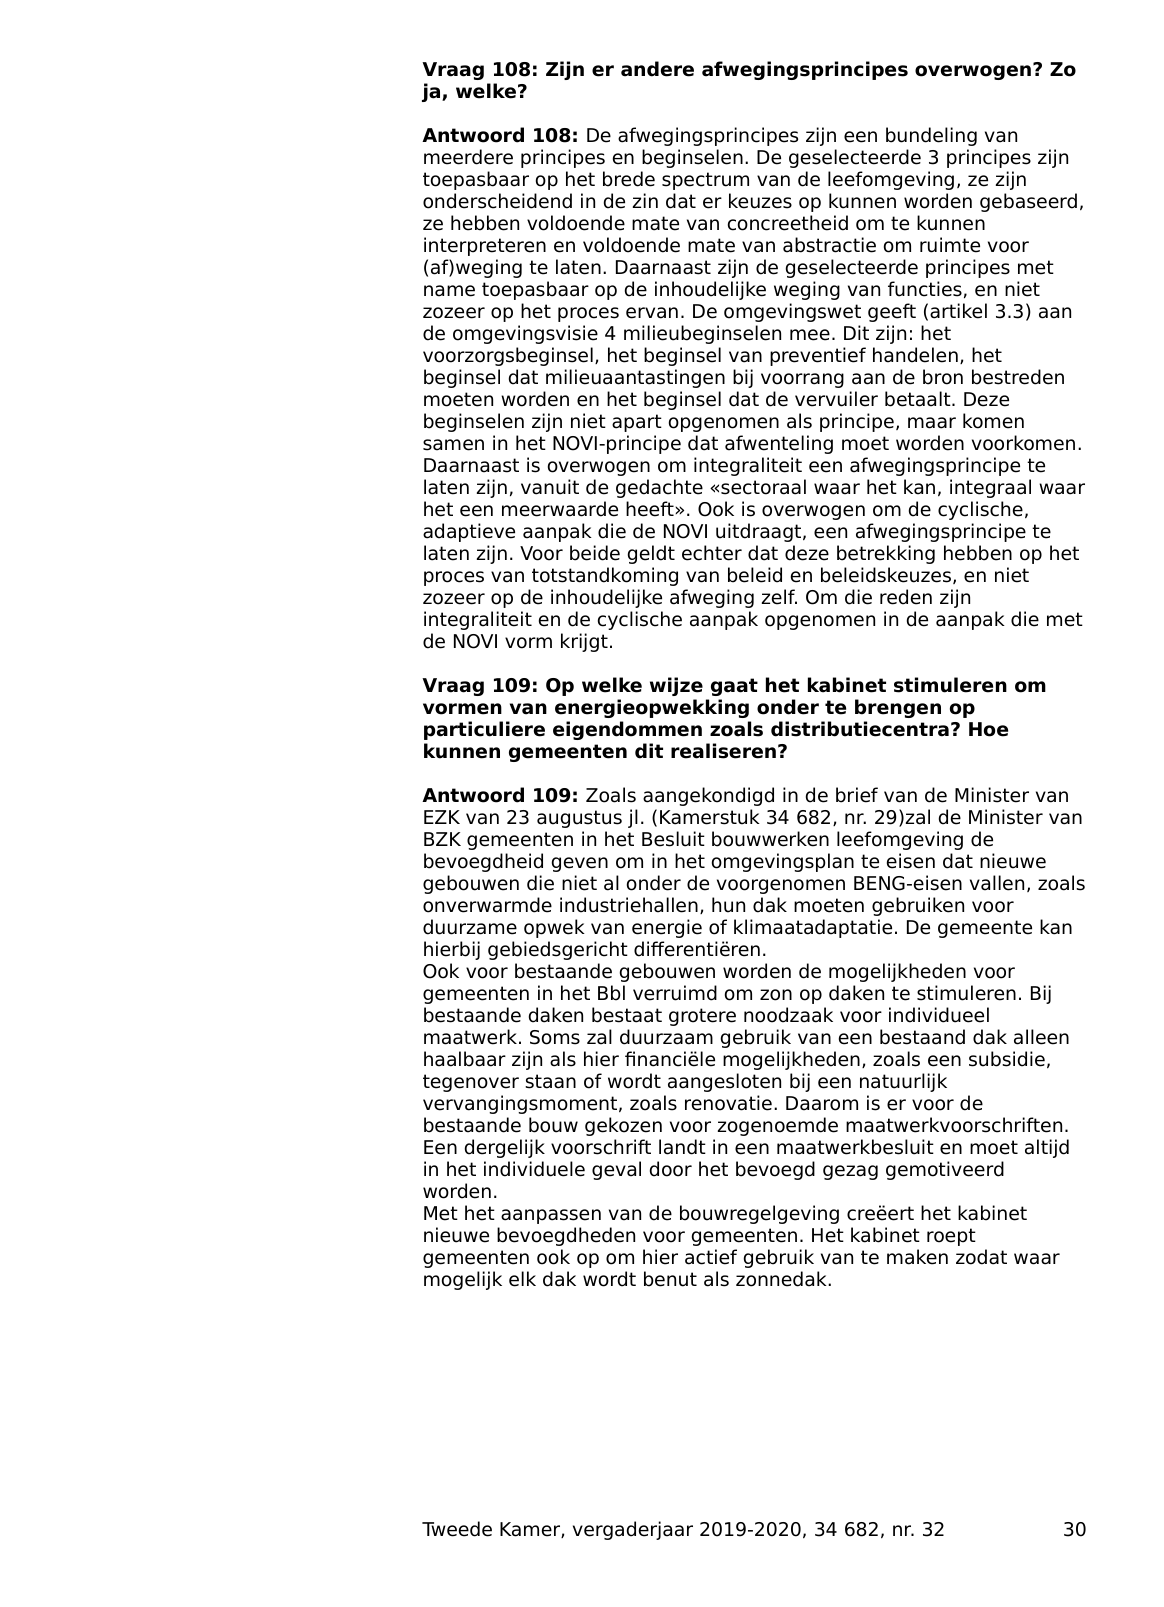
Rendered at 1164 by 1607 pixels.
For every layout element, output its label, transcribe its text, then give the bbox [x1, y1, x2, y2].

text Antwoord 109: Zoals aangekondigd in de brief van de Minister van EZK van 23 augustus jl. (Kamerstuk 34 682, nr. 29)zal de Minister van BZK gemeenten in het Besluit bouwwerken leefomgeving de bevoegdheid geven om in het omgevingsplan te eisen dat nieuwe gebouwen die niet al onder de voorgenomen BENG-eisen vallen, zoals onverwarmde industriehallen, hun dak moeten gebruiken voor duurzame opwek van energie of klimaatadaptatie. De gemeente kan hierbij gebiedsgericht differentiëren. [422, 785, 1087, 961]
subtitle Vraag 108: Zijn er andere afwegingsprincipes overwogen? Zo ja, welke? [422, 59, 1087, 103]
text Daarnaast is overwogen om integraliteit een afwegingsprincipe te laten zijn, vanuit de gedachte «sectoraal waar het kan, integraal waar het een meerwaarde heeft». Ook is overwogen om de cyclische, adaptieve aanpak die de NOVI uitdraagt, een afwegingsprincipe te laten zijn. Voor beide geldt echter dat deze betrekking hebben op het proces van totstandkoming van beleid en beleidskeuzes, en niet zozeer op de inhoudelijke afweging zelf. Om die reden zijn integraliteit en de cyclische aanpak opgenomen in de aanpak die met de NOVI vorm krijgt. [422, 455, 1087, 653]
subtitle Vraag 109: Op welke wijze gaat het kabinet stimuleren om vormen van energieopwekking onder te brengen op particuliere eigendommen zoals distributiecentra? Hoe kunnen gemeenten dit realiseren? [422, 675, 1087, 763]
text Ook voor bestaande gebouwen worden de mogelijkheden voor gemeenten in het Bbl verruimd om zon op daken te stimuleren. Bij bestaande daken bestaat grotere noodzaak voor individueel maatwerk. Soms zal duurzaam gebruik van een bestaand dak alleen haalbaar zijn als hier financiële mogelijkheden, zoals een subsidie, tegenover staan of wordt aangesloten bij een natuurlijk vervangingsmoment, zoals renovatie. Daarom is er voor de bestaande bouw gekozen voor zogenoemde maatwerkvoorschriften. Een dergelijk voorschrift landt in een maatwerkbesluit en moet altijd in het individuele geval door het bevoegd gezag gemotiveerd worden. [422, 961, 1087, 1203]
text Antwoord 108: De afwegingsprincipes zijn een bundeling van meerdere principes en beginselen. De geselecteerde 3 principes zijn toepasbaar op het brede spectrum van de leefomgeving, ze zijn onderscheidend in de zin dat er keuzes op kunnen worden gebaseerd, ze hebben voldoende mate van concreetheid om te kunnen interpreteren en voldoende mate van abstractie om ruimte voor (af)weging te laten. Daarnaast zijn de geselecteerde principes met name toepasbaar op de inhoudelijke weging van functies, en niet zozeer op het proces ervan. De omgevingswet geeft (artikel 3.3) aan de omgevingsvisie 4 milieubeginselen mee. Dit zijn: het voorzorgsbeginsel, het beginsel van preventief handelen, het beginsel dat milieuaantastingen bij voorrang aan de bron bestreden moeten worden en het beginsel dat de vervuiler betaalt. Deze beginselen zijn niet apart opgenomen als principe, maar komen samen in het NOVI-principe dat afwenteling moet worden voorkomen. [422, 125, 1087, 455]
text Met het aanpassen van de bouwregelgeving creëert het kabinet nieuwe bevoegdheden voor gemeenten. Het kabinet roept gemeenten ook op om hier actief gebruik van te maken zodat waar mogelijk elk dak wordt benut als zonnedak. [422, 1203, 1087, 1291]
